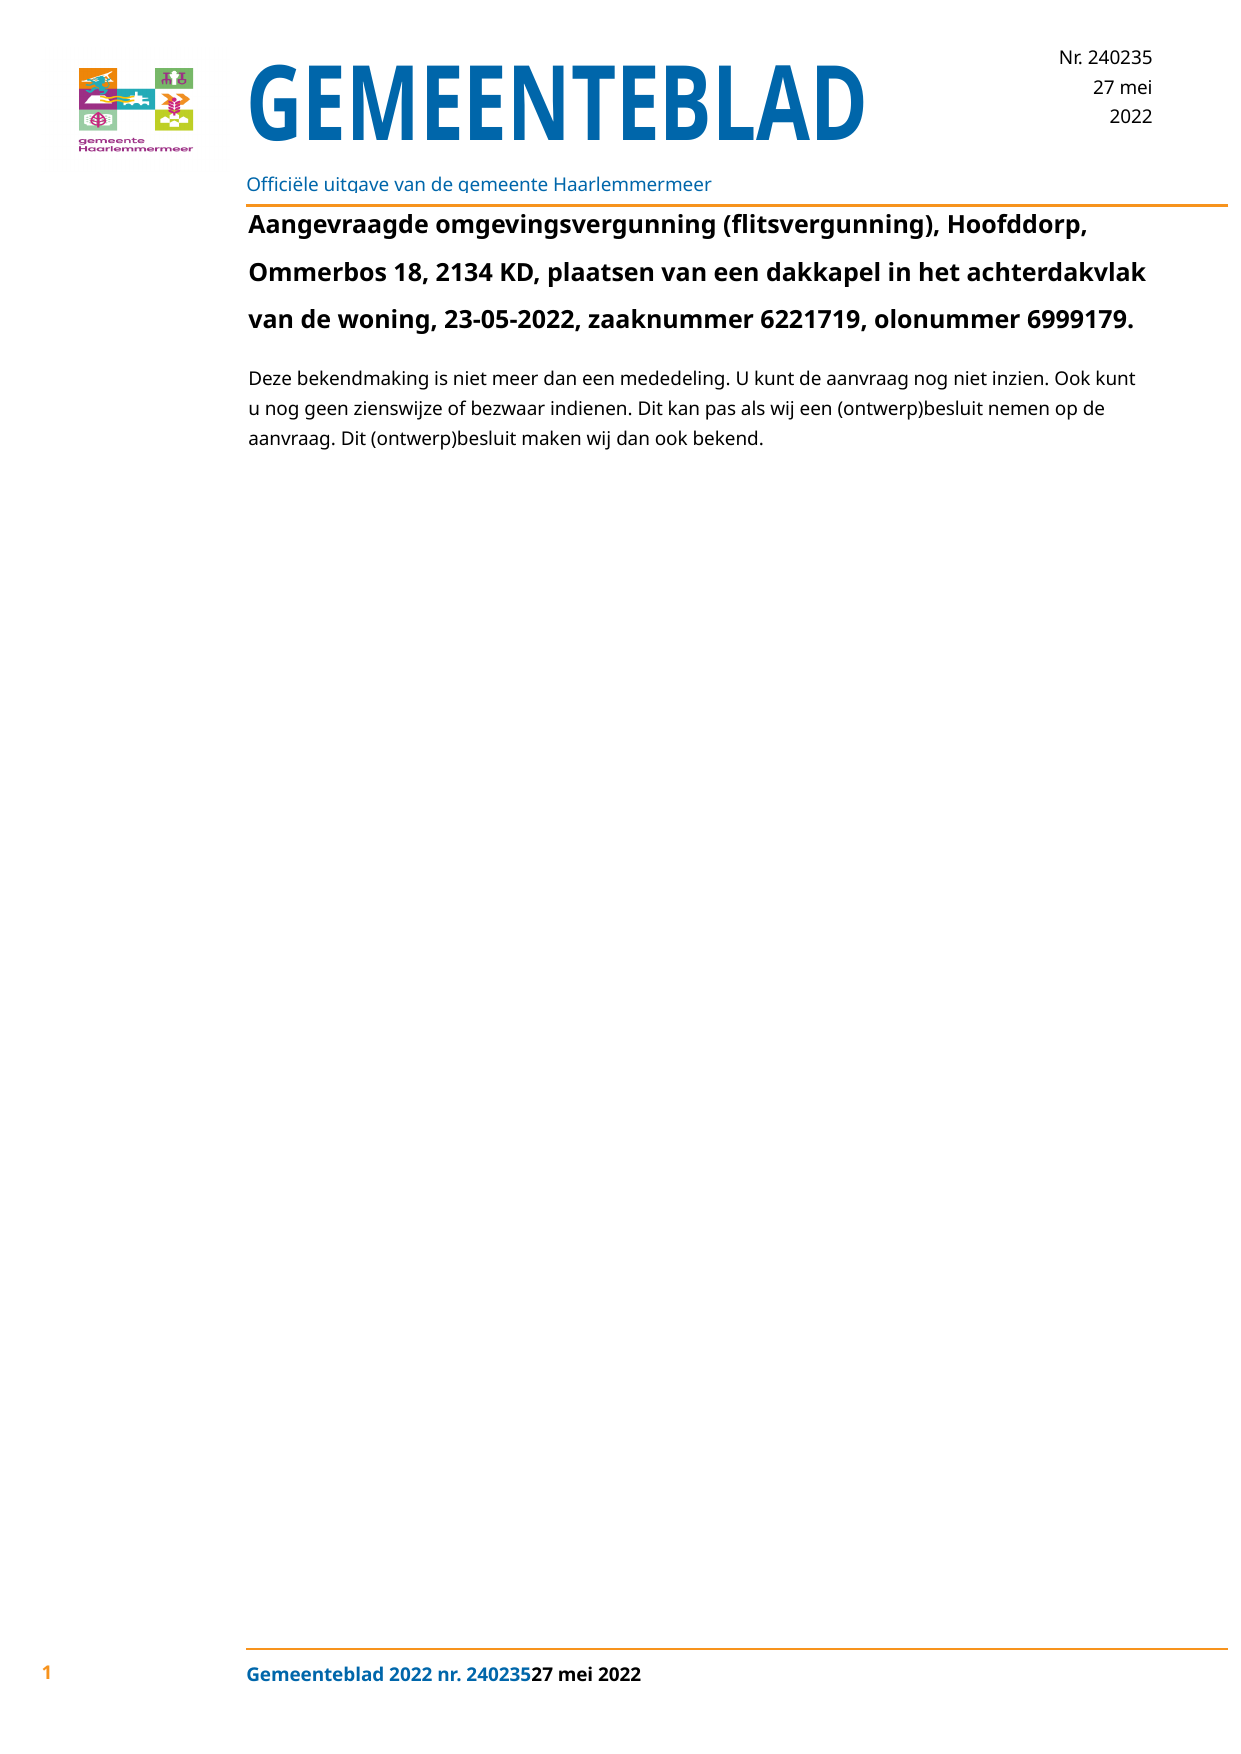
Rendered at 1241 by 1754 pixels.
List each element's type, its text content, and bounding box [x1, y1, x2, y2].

text Aangevraagde omgevingsvergunning (flitsvergunning), Hoofddorp, Ommerbos 18, 2134 KD, plaatsen van een dakkapel in het achterdakvlak van de woning, 23-05-2022, zaaknummer 6221719, olonummer 6999179. [248, 207, 1152, 336]
picture [41, 47, 231, 172]
text Deze bekendmaking is niet meer dan een mededeling. U kunt de aanvraag nog niet inzien. Ook kunt u nog geen zienswijze of bezwaar indienen. Dit kan pas als wij een (ontwerp)besluit nemen op de aanvraag. Dit (ontwerp)besluit maken wij dan ook bekend. [248, 366, 1152, 450]
